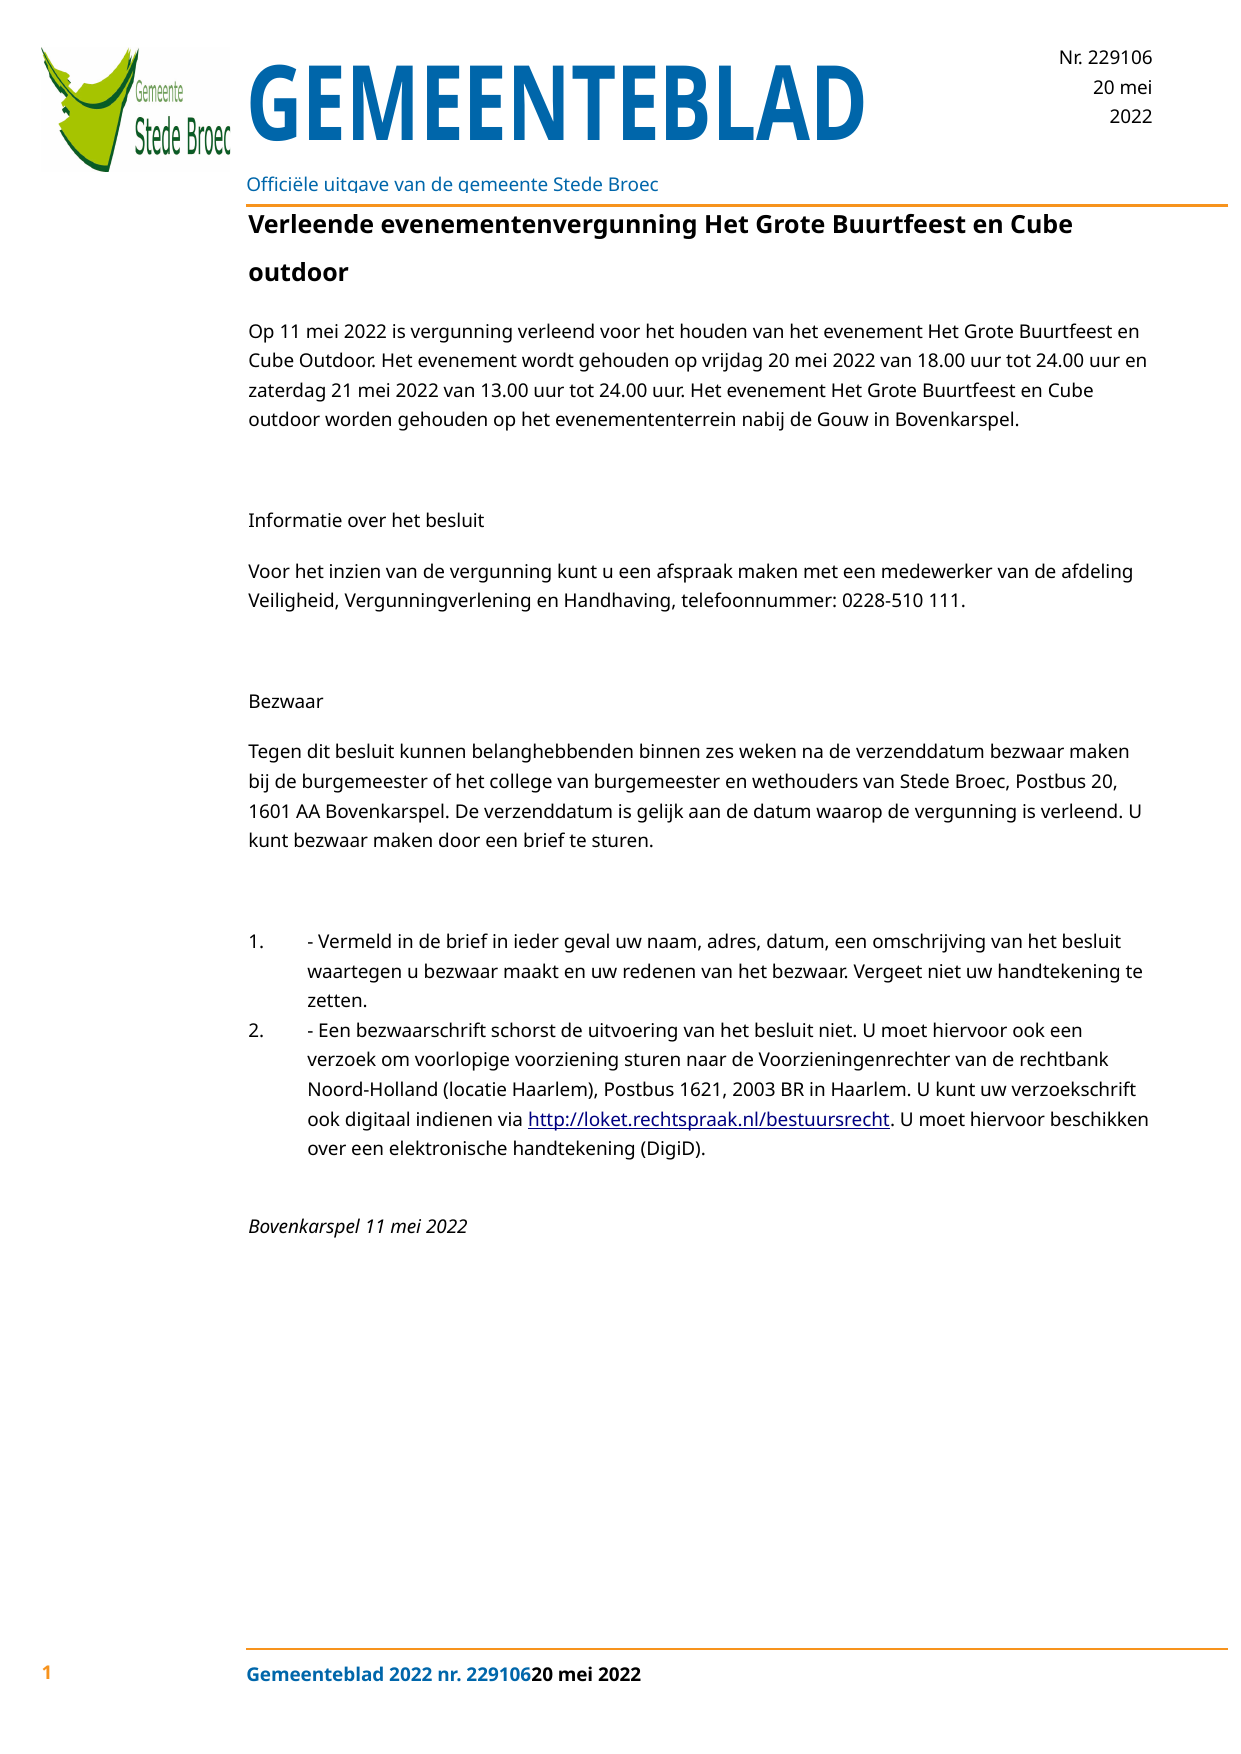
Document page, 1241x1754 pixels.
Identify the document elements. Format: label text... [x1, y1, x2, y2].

text Bezwaar [248, 688, 1152, 714]
text Voor het inzien van de vergunning kunt u een afspraak maken met een medewerker van de afdeling Veiligheid, Vergunningverlening en Handhaving, telefoonnummer: 0228-510 111. [248, 558, 1152, 613]
picture [41, 47, 231, 172]
list - Een bezwaarschrift schorst de uitvoering van het besluit niet. U moet hiervoor ook een verzoek om voorlopige voorziening sturen naar de Voorzieningenrechter van de rechtbank Noord-Holland (locatie Haarlem), Postbus 1621, 2003 BR in Haarlem. U kunt uw verzoekschrift ook digitaal indienen via http://loket.rechtspraak.nl/bestuursrecht. U moet hiervoor beschikken over een elektronische handtekening (DigiD). [248, 1017, 1152, 1161]
text Tegen dit besluit kunnen belanghebbenden binnen zes weken na de verzenddatum bezwaar maken bij de burgemeester of het college van burgemeester en wethouders van Stede Broec, Postbus 20, 1601 AA Bovenkarspel. De verzenddatum is gelijk aan de datum waarop de vergunning is verleend. U kunt bezwaar maken door een brief te sturen. [248, 739, 1152, 853]
text Informatie over het besluit [248, 507, 1152, 533]
text Op 11 mei 2022 is vergunning verleend voor het houden van het evenement Het Grote Buurtfeest en Cube Outdoor. Het evenement wordt gehouden op vrijdag 20 mei 2022 van 18.00 uur tot 24.00 uur en zaterdag 21 mei 2022 van 13.00 uur tot 24.00 uur. Het evenement Het Grote Buurtfeest en Cube outdoor worden gehouden op het evenemententerrein nabij de Gouw in Bovenkarspel. [248, 318, 1152, 432]
list - Vermeld in de brief in ieder geval uw naam, adres, datum, een omschrijving van het besluit waartegen u bezwaar maakt en uw redenen van het bezwaar. Vergeet niet uw handtekening te zetten. [248, 928, 1152, 1013]
text Bovenkarspel 11 mei 2022 [248, 1213, 1152, 1238]
text Verleende evenementenvergunning Het Grote Buurtfeest en Cube outdoor [248, 207, 1152, 288]
